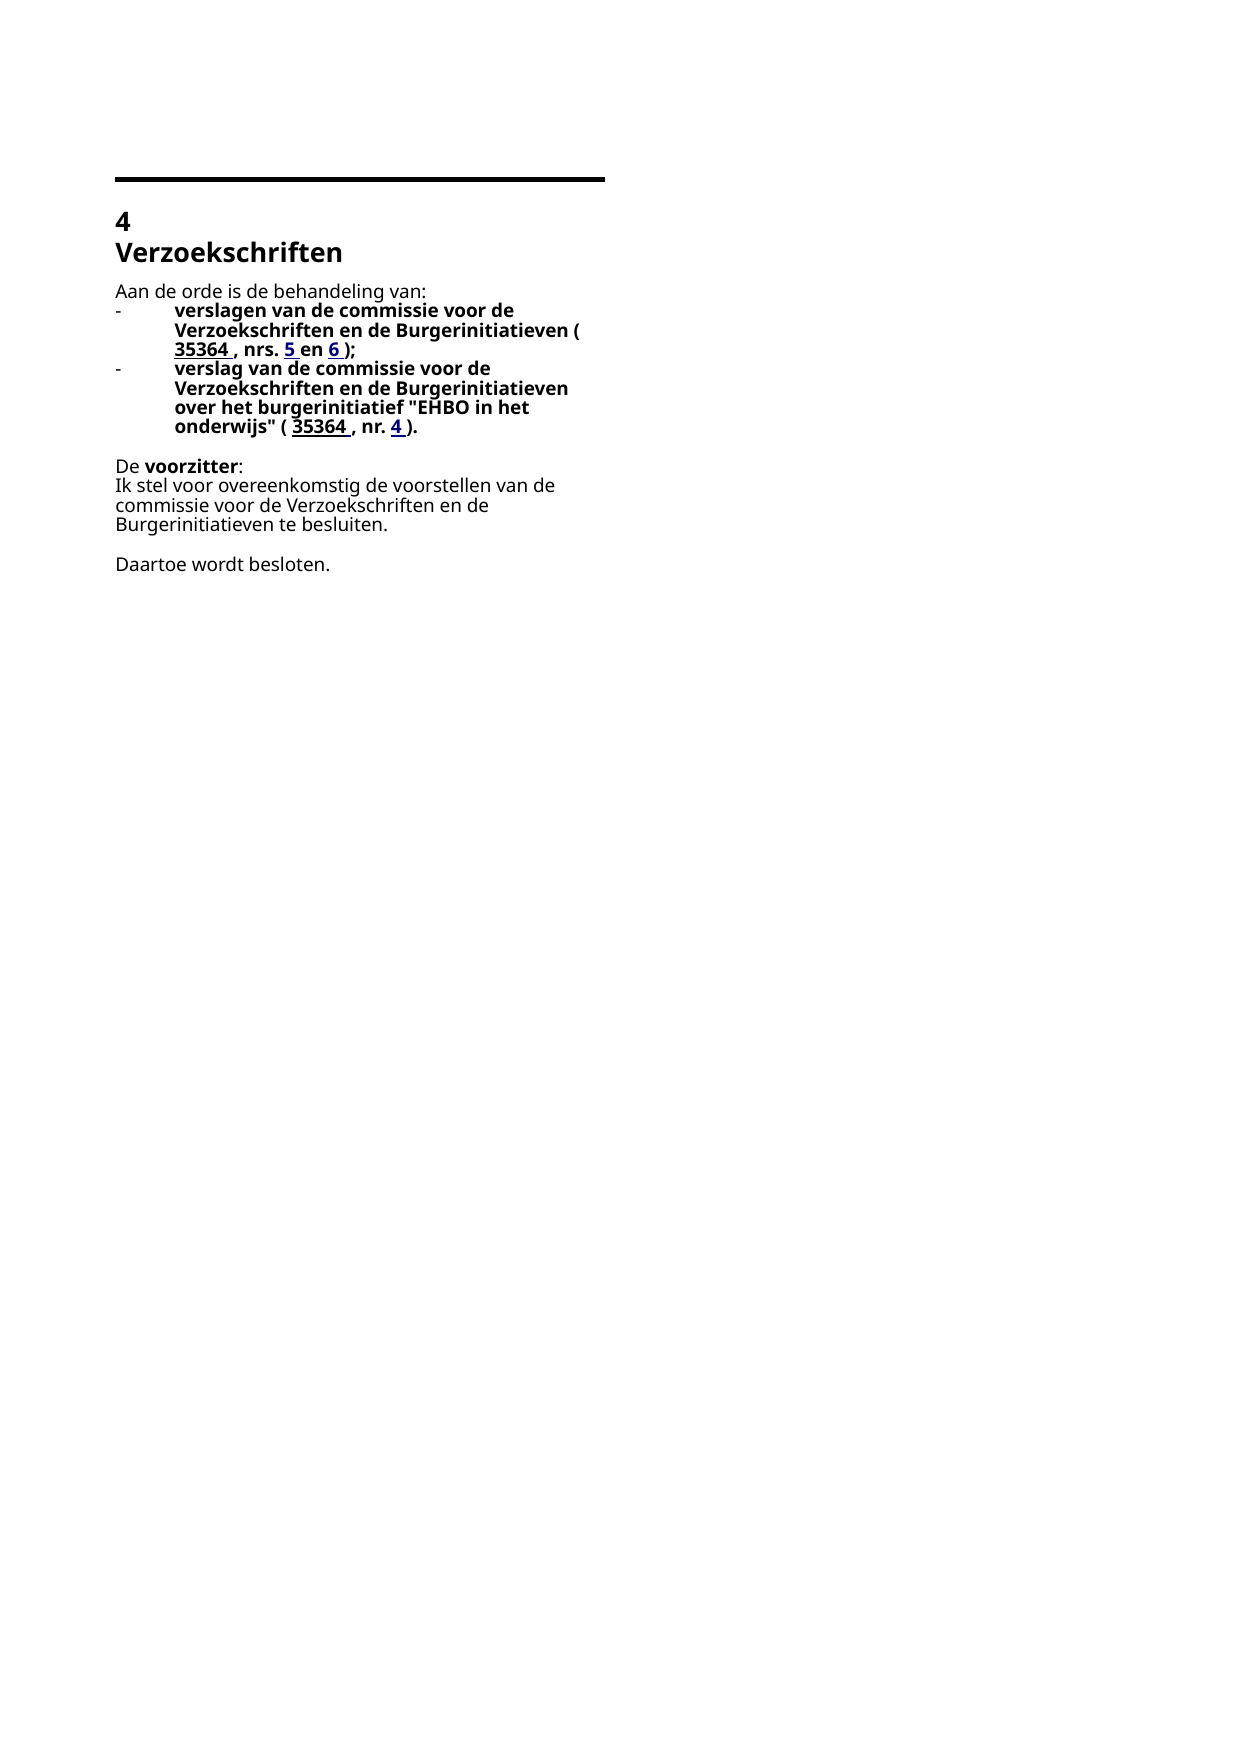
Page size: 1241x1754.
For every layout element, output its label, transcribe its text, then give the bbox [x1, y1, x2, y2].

text 4 [115, 203, 605, 239]
list verslag van de commissie voor de Verzoekschriften en de Burgerinitiatieven over het burgerinitiatief "EHBO in het onderwijs" ( 35364 , nr. 4 ). [115, 360, 605, 437]
text De voorzitter: [115, 458, 605, 477]
text Verzoekschriften [115, 239, 605, 283]
text Ik stel voor overeenkomstig de voorstellen van de commissie voor de Verzoekschriften en de Burgerinitiatieven te besluiten. [115, 477, 605, 535]
text Daartoe wordt besloten. [115, 556, 605, 575]
text Aan de orde is de behandeling van: [115, 283, 605, 302]
list verslagen van de commissie voor de Verzoekschriften en de Burgerinitiatieven ( 35364 , nrs. 5 en 6 ); [115, 302, 605, 360]
